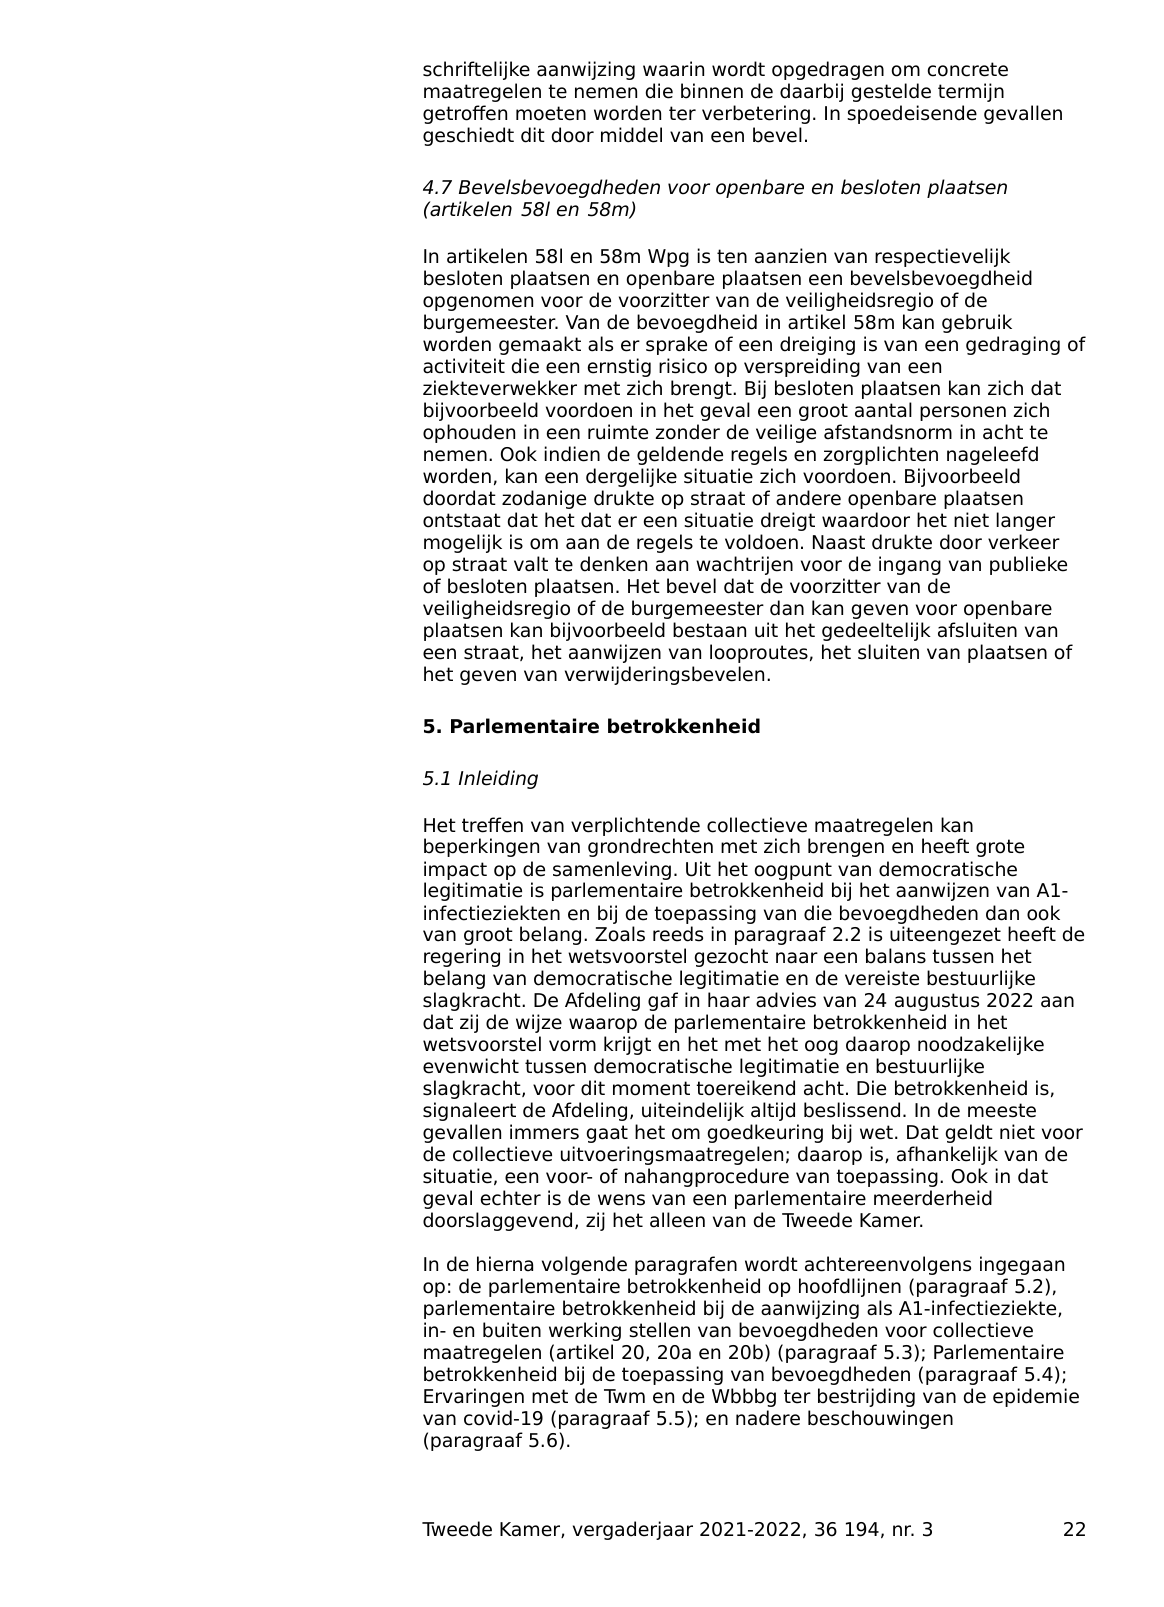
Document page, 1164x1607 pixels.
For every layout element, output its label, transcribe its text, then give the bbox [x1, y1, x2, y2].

subtitle 5.1 Inleiding [422, 767, 1087, 789]
text In artikelen 58l en 58m Wpg is ten aanzien van respectievelijk besloten plaatsen en openbare plaatsen een bevelsbevoegdheid opgenomen voor de voorzitter van de veiligheidsregio of de burgemeester. Van de bevoegdheid in artikel 58m kan gebruik worden gemaakt als er sprake of een dreiging is van een gedraging of activiteit die een ernstig risico op verspreiding van een ziekteverwekker met zich brengt. Bij besloten plaatsen kan zich dat bijvoorbeeld voordoen in het geval een groot aantal personen zich ophouden in een ruimte zonder de veilige afstandsnorm in acht te nemen. Ook indien de geldende regels en zorgplichten nageleefd worden, kan een dergelijke situatie zich voordoen. Bijvoorbeeld doordat zodanige drukte op straat of andere openbare plaatsen ontstaat dat het dat er een situatie dreigt waardoor het niet langer mogelijk is om aan de regels te voldoen. Naast drukte door verkeer op straat valt te denken aan wachtrijen voor de ingang van publieke of besloten plaatsen. Het bevel dat de voorzitter van de veiligheidsregio of de burgemeester dan kan geven voor openbare plaatsen kan bijvoorbeeld bestaan uit het gedeeltelijk afsluiten van een straat, het aanwijzen van looproutes, het sluiten van plaatsen of het geven van verwijderingsbevelen. [422, 246, 1087, 686]
subtitle 5. Parlementaire betrokkenheid [422, 716, 1087, 737]
text Het treffen van verplichtende collectieve maatregelen kan beperkingen van grondrechten met zich brengen en heeft grote impact op de samenleving. Uit het oogpunt van democratische legitimatie is parlementaire betrokkenheid bij het aanwijzen van A1-infectieziekten en bij de toepassing van die bevoegdheden dan ook van groot belang. Zoals reeds in paragraaf 2.2 is uiteengezet heeft de regering in het wetsvoorstel gezocht naar een balans tussen het belang van democratische legitimatie en de vereiste bestuurlijke slagkracht. De Afdeling gaf in haar advies van 24 augustus 2022 aan dat zij de wijze waarop de parlementaire betrokkenheid in het wetsvoorstel vorm krijgt en het met het oog daarop noodzakelijke evenwicht tussen democratische legitimatie en bestuurlijke slagkracht, voor dit moment toereikend acht. Die betrokkenheid is, signaleert de Afdeling, uiteindelijk altijd beslissend. In de meeste gevallen immers gaat het om goedkeuring bij wet. Dat geldt niet voor de collectieve uitvoeringsmaatregelen; daarop is, afhankelijk van de situatie, een voor- of nahangprocedure van toepassing. Ook in dat geval echter is de wens van een parlementaire meerderheid doorslaggevend, zij het alleen van de Tweede Kamer. [422, 814, 1087, 1232]
text schriftelijke aanwijzing waarin wordt opgedragen om concrete maatregelen te nemen die binnen de daarbij gestelde termijn getroffen moeten worden ter verbetering. In spoedeisende gevallen geschiedt dit door middel van een bevel. [422, 59, 1087, 147]
subtitle 4.7 Bevelsbevoegdheden voor openbare en besloten plaatsen (artikelen 58l en 58m) [422, 177, 1087, 221]
text In de hierna volgende paragrafen wordt achtereenvolgens ingegaan op: de parlementaire betrokkenheid op hoofdlijnen (paragraaf 5.2), parlementaire betrokkenheid bij de aanwijzing als A1-infectieziekte, in- en buiten werking stellen van bevoegdheden voor collectieve maatregelen (artikel 20, 20a en 20b) (paragraaf 5.3); Parlementaire betrokkenheid bij de toepassing van bevoegdheden (paragraaf 5.4); Ervaringen met de Twm en de Wbbbg ter bestrijding van de epidemie van covid-19 (paragraaf 5.5); en nadere beschouwingen (paragraaf 5.6). [422, 1254, 1087, 1452]
